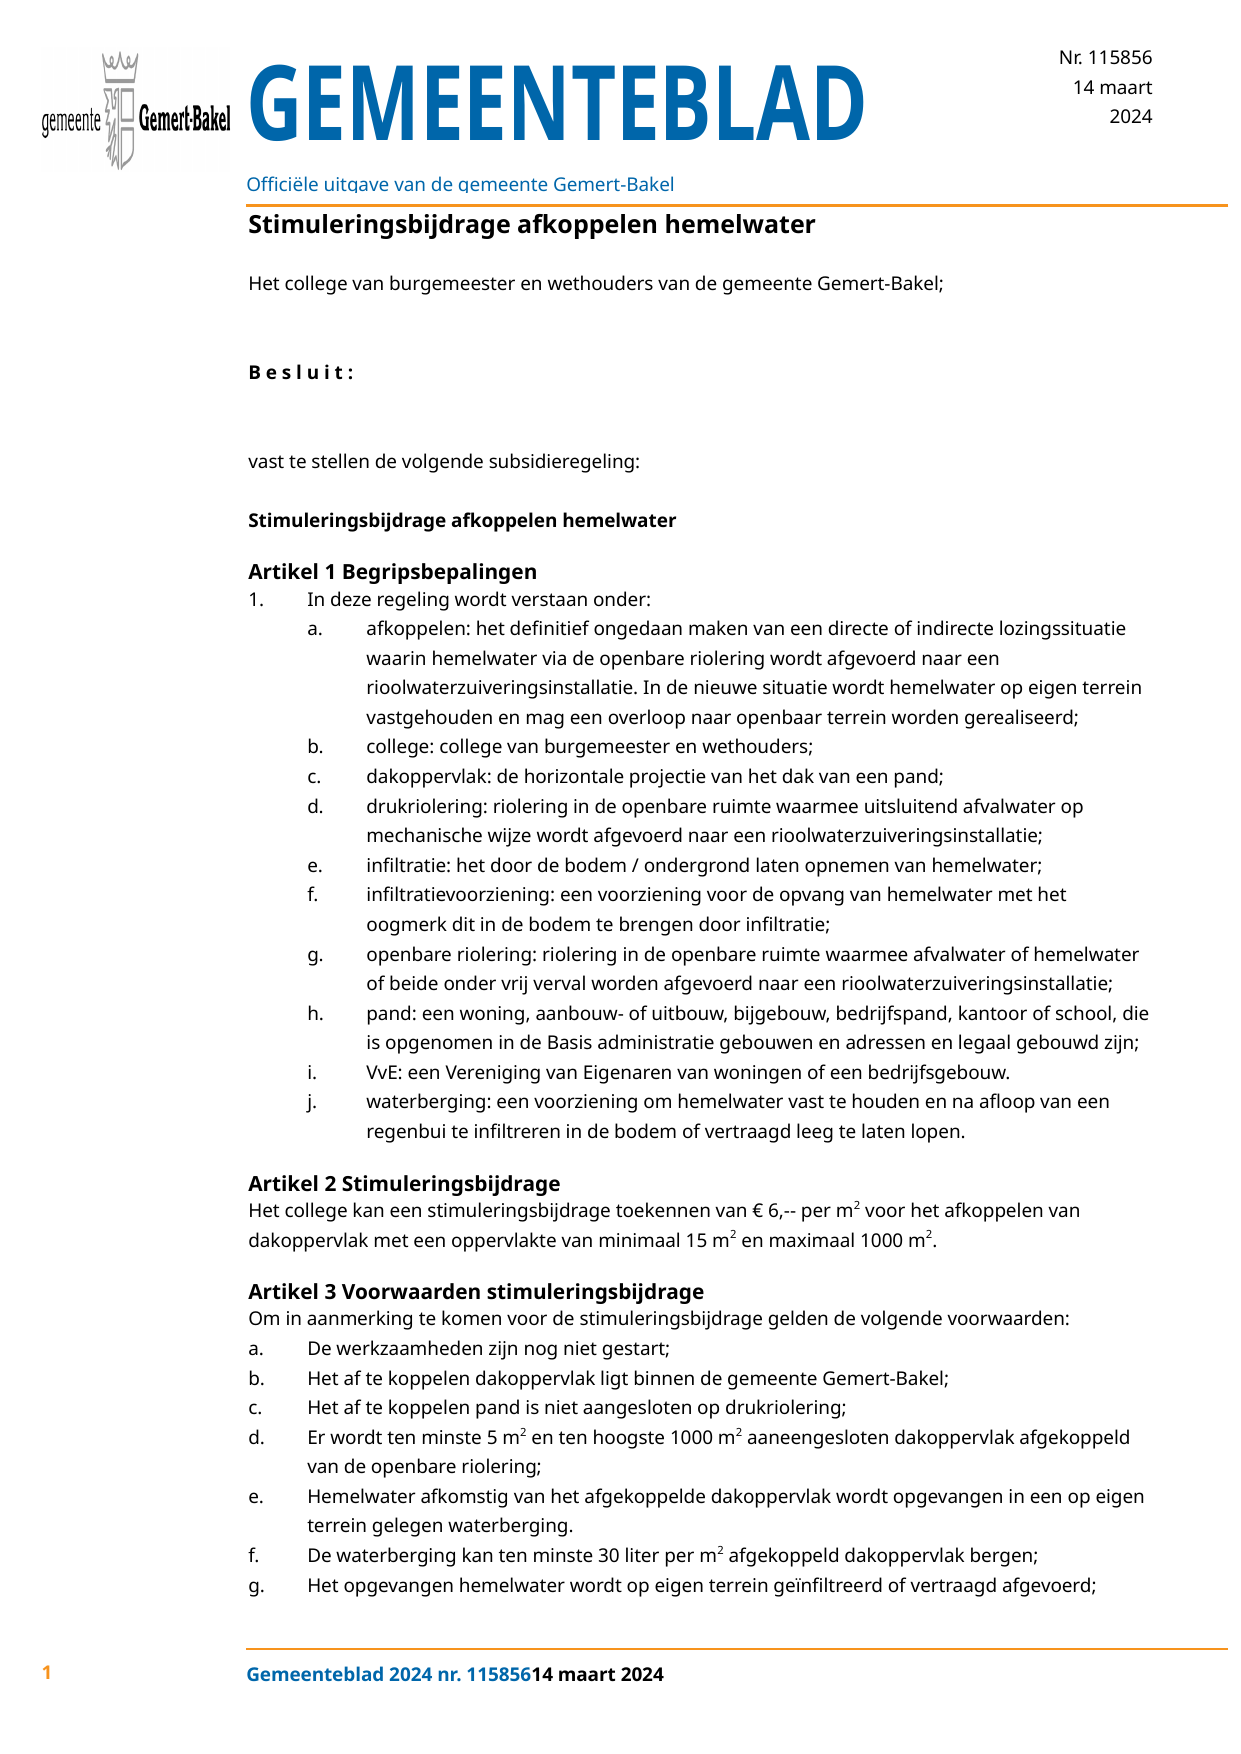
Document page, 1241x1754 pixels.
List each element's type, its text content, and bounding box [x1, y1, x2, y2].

list De werkzaamheden zijn nog niet gestart; [248, 1335, 1152, 1361]
list afkoppelen: het definitief ongedaan maken van een directe of indirecte lozingssituatie waarin hemelwater via de openbare riolering wordt afgevoerd naar een rioolwaterzuiveringsinstallatie. In de nieuwe situatie wordt hemelwater op eigen terrein vastgehouden en mag een overloop naar openbaar terrein worden gerealiseerd; [307, 615, 1152, 730]
list De waterberging kan ten minste 30 liter per m2 afgekoppeld dakoppervlak bergen; [248, 1542, 1152, 1568]
list Het af te koppelen pand is niet aangesloten op drukriolering; [248, 1394, 1152, 1420]
list In deze regeling wordt verstaan onder: [248, 586, 1152, 612]
text Om in aanmerking te komen voor de stimuleringsbijdrage gelden de volgende voorwaarden: [248, 1306, 1152, 1331]
text Stimuleringsbijdrage afkoppelen hemelwater [248, 507, 1152, 533]
list Hemelwater afkomstig van het afgekoppelde dakoppervlak wordt opgevangen in een op eigen terrein gelegen waterberging. [248, 1483, 1152, 1538]
text Artikel 3 Voorwaarden stimuleringsbijdrage [248, 1277, 1152, 1306]
text Het college kan een stimuleringsbijdrage toekennen van € 6,-- per m2 voor het afkoppelen van dakoppervlak met een oppervlakte van minimaal 15 m2 en maximaal 1000 m2. [248, 1197, 1152, 1252]
text Het college van burgemeester en wethouders van de gemeente Gemert-Bakel; [248, 270, 1152, 296]
text Stimuleringsbijdrage afkoppelen hemelwater [248, 207, 1152, 241]
list openbare riolering: riolering in de openbare ruimte waarmee afvalwater of hemelwater of beide onder vrij verval worden afgevoerd naar een rioolwaterzuiveringsinstallatie; [307, 941, 1152, 996]
list Er wordt ten minste 5 m2 en ten hoogste 1000 m2 aaneengesloten dakoppervlak afgekoppeld van de openbare riolering; [248, 1424, 1152, 1479]
list waterberging: een voorziening om hemelwater vast te houden en na afloop van een regenbui te infiltreren in de bodem of vertraagd leeg te laten lopen. [307, 1089, 1152, 1144]
list Het af te koppelen dakoppervlak ligt binnen de gemeente Gemert-Bakel; [248, 1365, 1152, 1391]
text Artikel 1 Begripsbepalingen [248, 557, 1152, 586]
list infiltratie: het door de bodem / ondergrond laten opnemen van hemelwater; [307, 852, 1152, 878]
list drukriolering: riolering in de openbare ruimte waarmee uitsluitend afvalwater op mechanische wijze wordt afgevoerd naar een rioolwaterzuiveringsinstallatie; [307, 793, 1152, 848]
list infiltratievoorziening: een voorziening voor de opvang van hemelwater met het oogmerk dit in de bodem te brengen door infiltratie; [307, 882, 1152, 937]
picture [41, 47, 231, 172]
list college: college van burgemeester en wethouders; [307, 734, 1152, 759]
list pand: een woning, aanbouw- of uitbouw, bijgebouw, bedrijfspand, kantoor of school, die is opgenomen in de Basis administratie gebouwen en adressen en legaal gebouwd zijn; [307, 1000, 1152, 1055]
text vast te stellen de volgende subsidieregeling: [248, 448, 1152, 473]
list dakoppervlak: de horizontale projectie van het dak van een pand; [307, 763, 1152, 789]
list VvE: een Vereniging van Eigenaren van woningen of een bedrijfsgebouw. [307, 1059, 1152, 1085]
text B e s l u i t : [248, 359, 1152, 385]
list Het opgevangen hemelwater wordt op eigen terrein geïnfiltreerd of vertraagd afgevoerd; [248, 1572, 1152, 1598]
text Artikel 2 Stimuleringsbijdrage [248, 1169, 1152, 1197]
